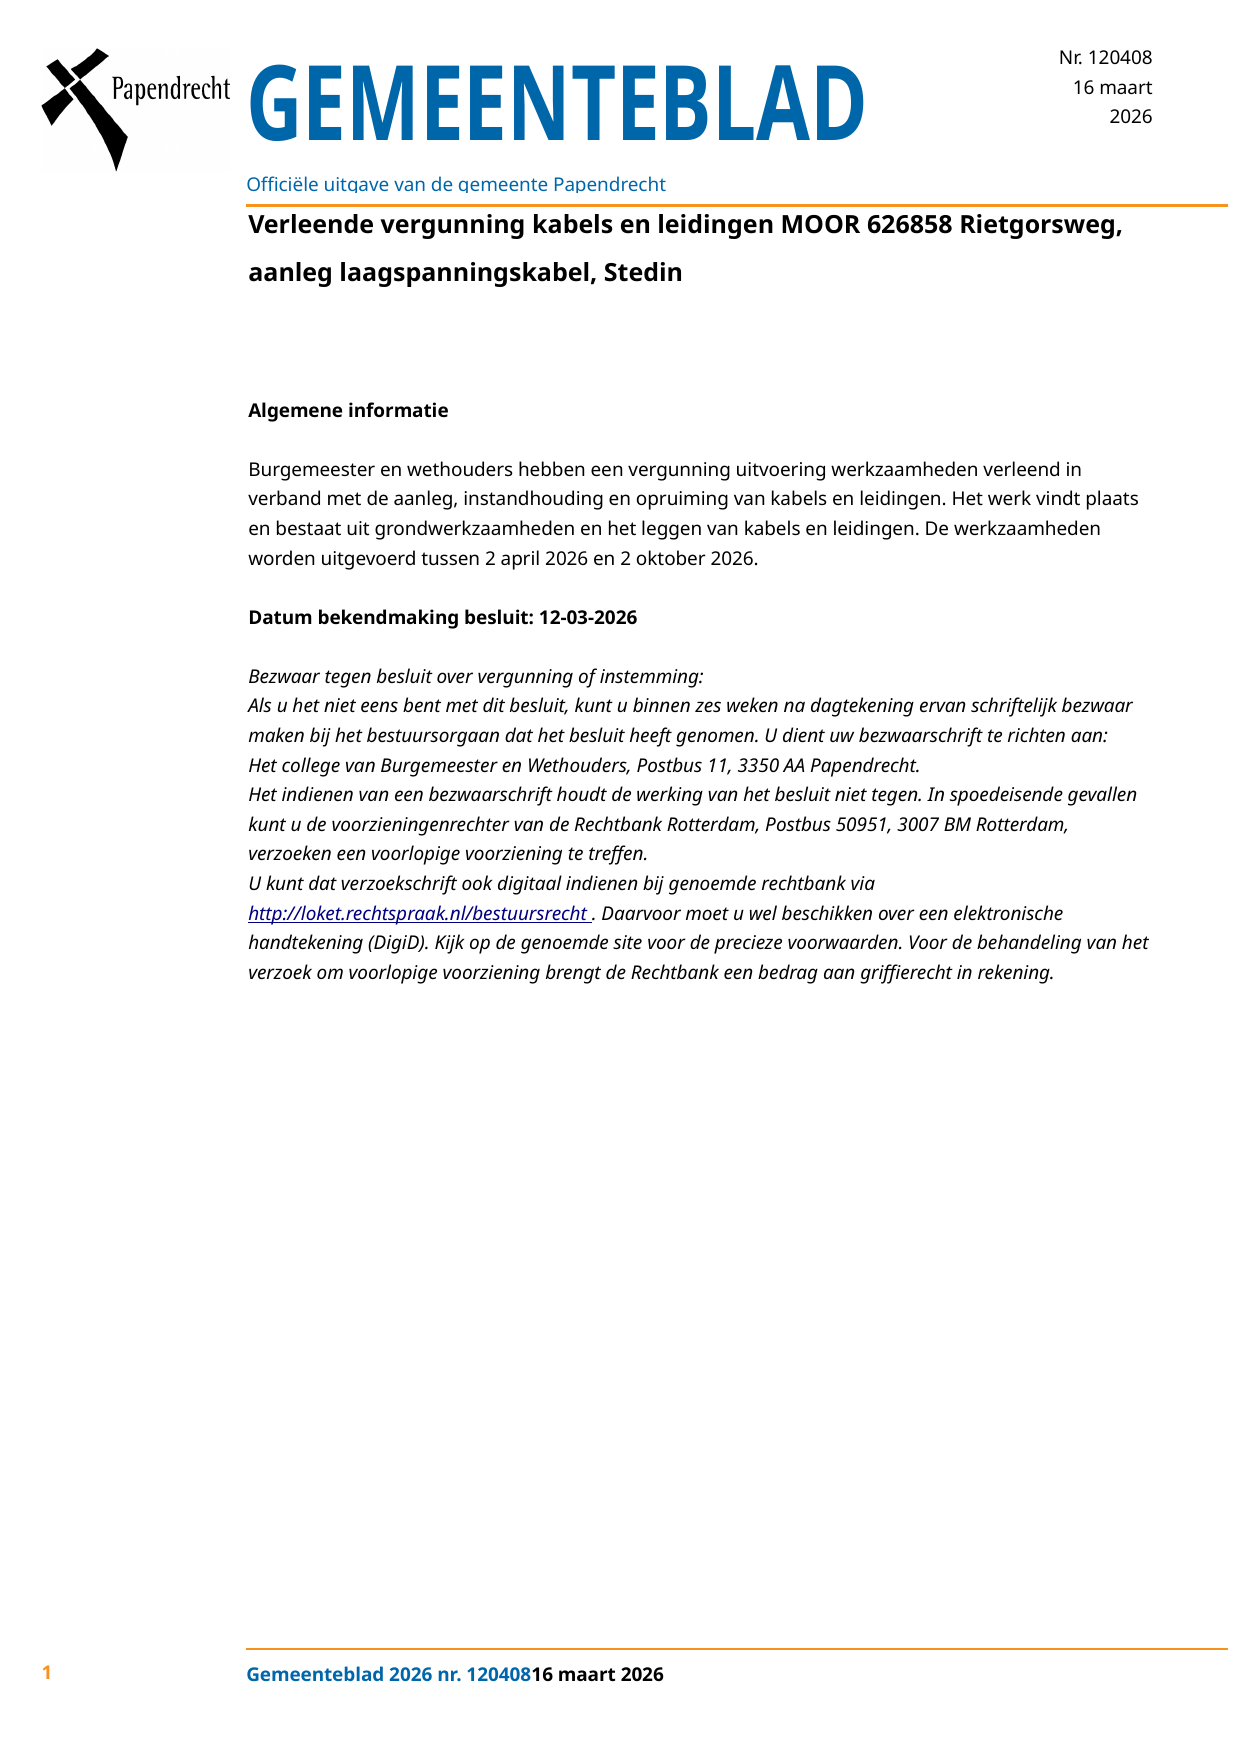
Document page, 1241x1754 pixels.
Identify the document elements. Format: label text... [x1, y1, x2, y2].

text Burgemeester en wethouders hebben een vergunning uitvoering werkzaamheden verleend in verband met de aanleg, instandhouding en opruiming van kabels en leidingen. Het werk vindt plaats en bestaat uit grondwerkzaamheden en het leggen van kabels en leidingen. De werkzaamheden worden uitgevoerd tussen 2 april 2026 en 2 oktober 2026. [248, 456, 1152, 570]
text Verleende vergunning kabels en leidingen MOOR 626858 Rietgorsweg, aanleg laagspanningskabel, Stedin [248, 207, 1152, 288]
text Bezwaar tegen besluit over vergunning of instemming: [248, 663, 1152, 689]
text Het indienen van een bezwaarschrift houdt de werking van het besluit niet tegen. In spoedeisende gevallen kunt u de voorzieningenrechter van de Rechtbank Rotterdam, Postbus 50951, 3007 BM Rotterdam, verzoeken een voorlopige voorziening te treffen. [248, 781, 1152, 866]
picture [41, 47, 231, 172]
text Als u het niet eens bent met dit besluit, kunt u binnen zes weken na dagtekening ervan schriftelijk bezwaar maken bij het bestuursorgaan dat het besluit heeft genomen. U dient uw bezwaarschrift te richten aan: [248, 693, 1152, 748]
text Datum bekendmaking besluit: 12-03-2026 [248, 604, 1152, 629]
text Algemene informatie [248, 397, 1152, 422]
text Het college van Burgemeester en Wethouders, Postbus 11, 3350 AA Papendrecht. [248, 752, 1152, 777]
text U kunt dat verzoekschrift ook digitaal indienen bij genoemde rechtbank via http://loket.rechtspraak.nl/bestuursrecht . Daarvoor moet u wel beschikken over een elektronische handtekening (DigiD). Kijk op de genoemde site voor de precieze voorwaarden. Voor de behandeling van het verzoek om voorlopige voorziening brengt de Rechtbank een bedrag aan griffierecht in rekening. [248, 870, 1152, 984]
